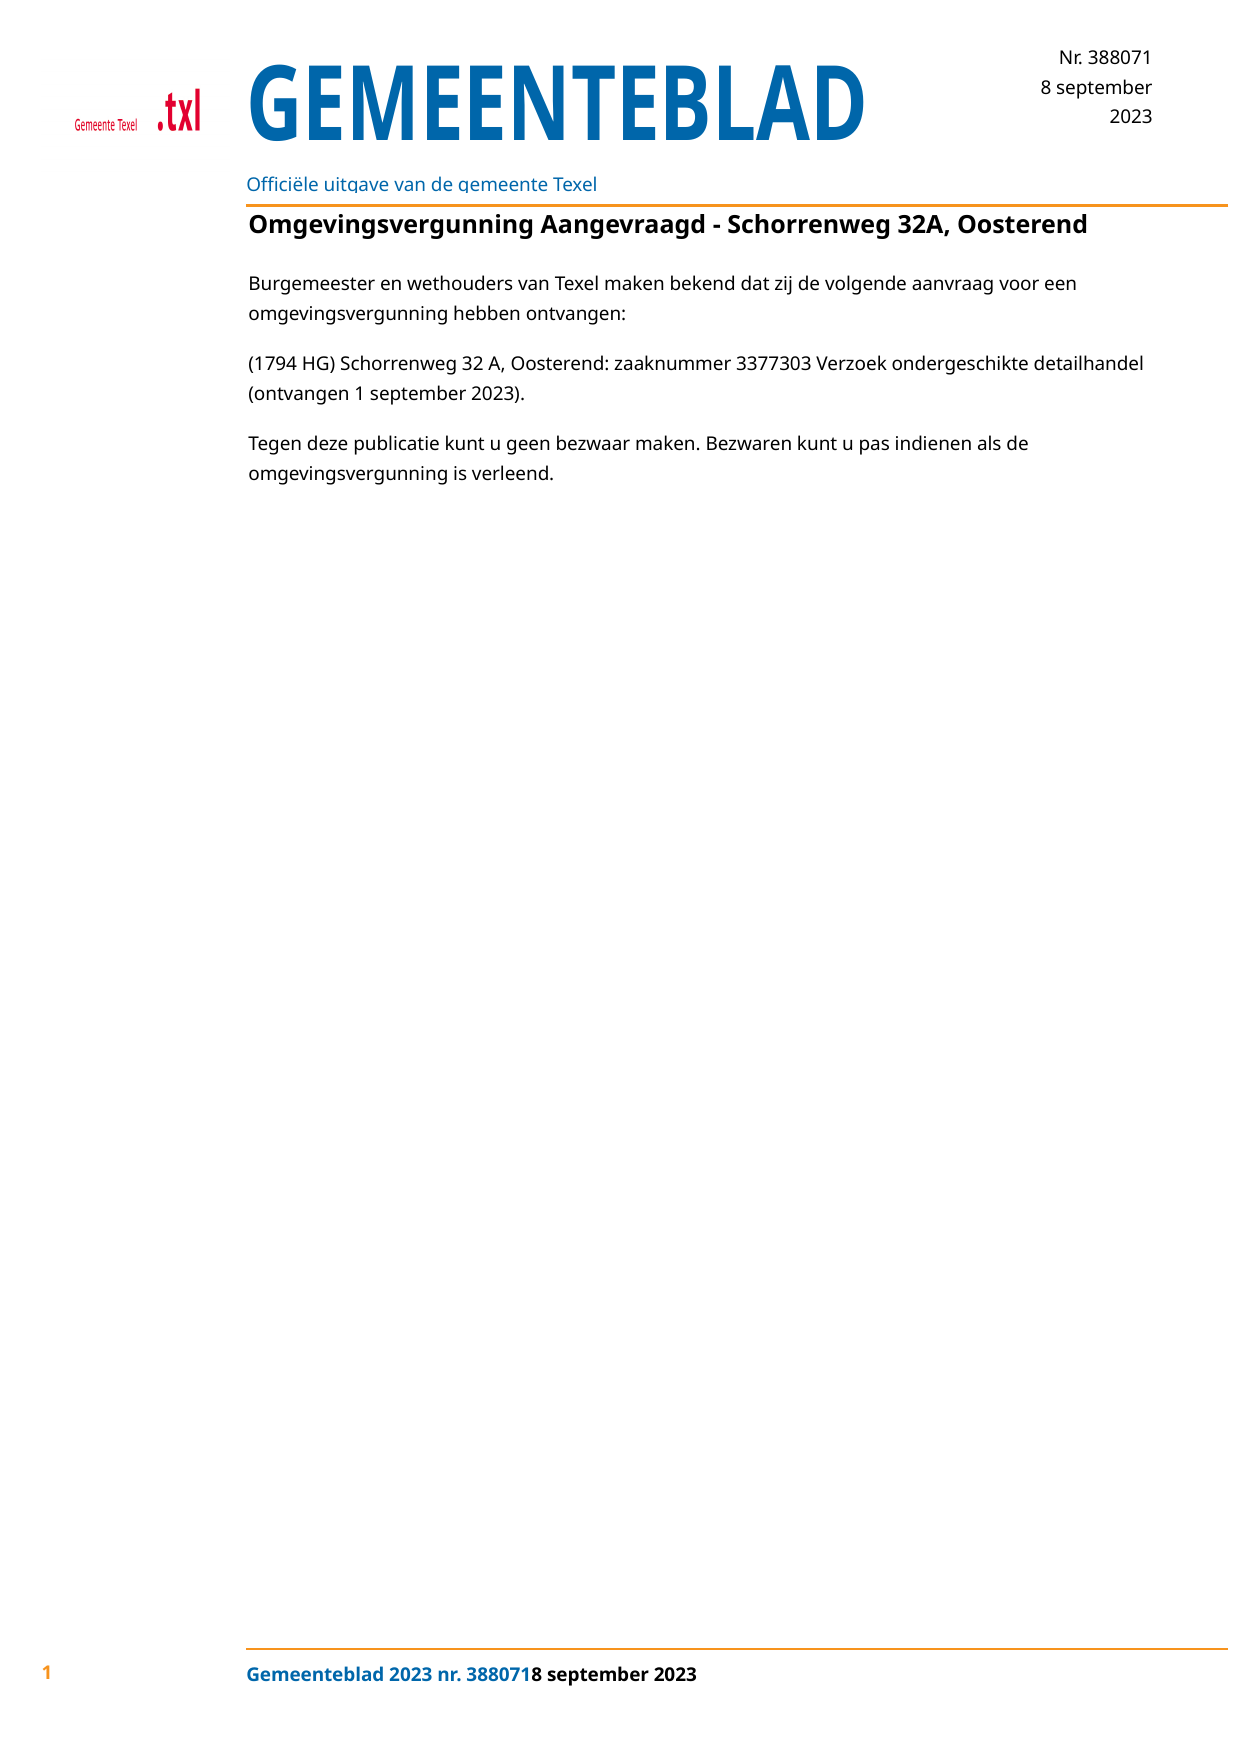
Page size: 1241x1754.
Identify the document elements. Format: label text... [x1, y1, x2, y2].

text Tegen deze publicatie kunt u geen bezwaar maken. Bezwaren kunt u pas indienen als de omgevingsvergunning is verleend. [248, 430, 1152, 486]
text Omgevingsvergunning Aangevraagd - Schorrenweg 32A, Oosterend [248, 207, 1152, 241]
text Burgemeester en wethouders van Texel maken bekend dat zij de volgende aanvraag voor een omgevingsvergunning hebben ontvangen: [248, 270, 1152, 326]
picture [41, 47, 231, 172]
text (1794 HG) Schorrenweg 32 A, Oosterend: zaaknummer 3377303 Verzoek ondergeschikte detailhandel (ontvangen 1 september 2023). [248, 350, 1152, 406]
